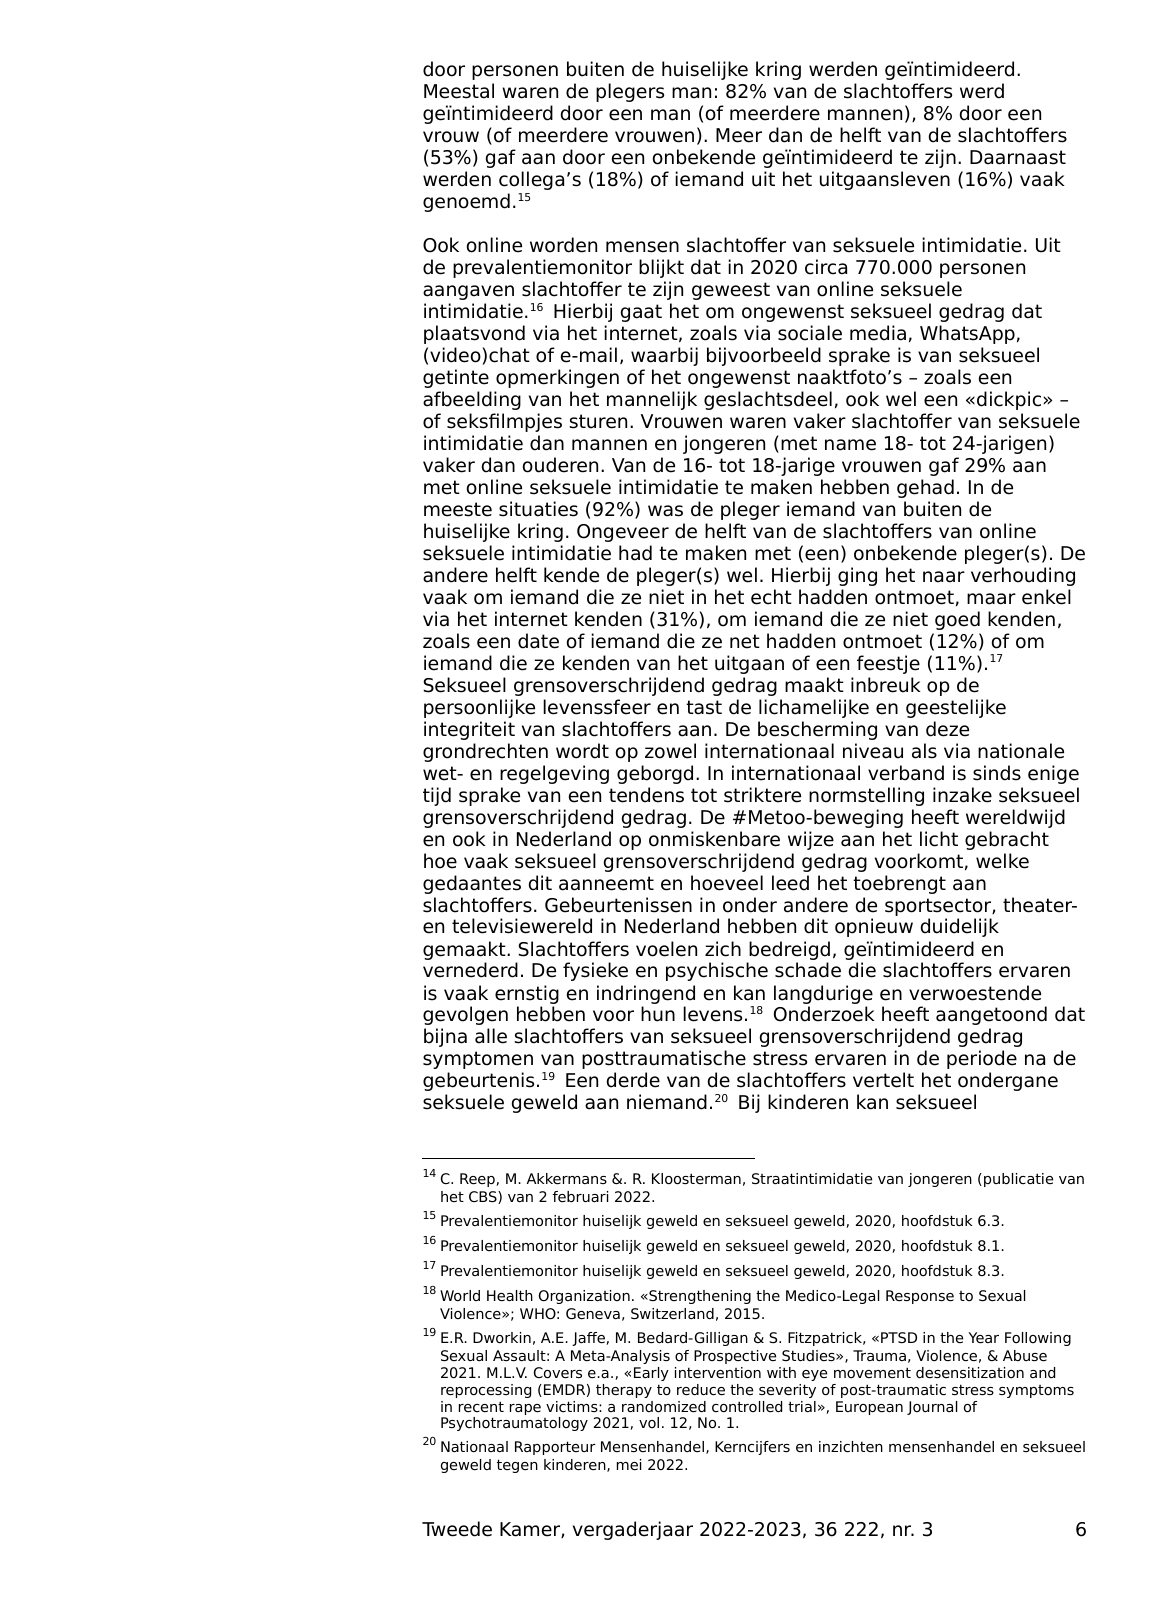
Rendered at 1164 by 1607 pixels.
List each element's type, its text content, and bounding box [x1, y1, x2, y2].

text door personen buiten de huiselijke kring werden geïntimideerd. Meestal waren de plegers man: 82% van de slachtoffers werd geïntimideerd door een man (of meerdere mannen), 8% door een vrouw (of meerdere vrouwen). Meer dan de helft van de slachtoffers (53%) gaf aan door een onbekende geïntimideerd te zijn. Daarnaast werden collega’s (18%) of iemand uit het uitgaansleven (16%) vaak genoemd. [422, 59, 1087, 213]
text Prevalentiemonitor huiselijk geweld en seksueel geweld, 2020, hoofdstuk 8.3. [422, 1259, 1087, 1281]
text Seksueel grensoverschrijdend gedrag maakt inbreuk op de persoonlijke levenssfeer en tast de lichamelijke en geestelijke integriteit van slachtoffers aan. De bescherming van deze grondrechten wordt op zowel internationaal niveau als via nationale wet- en regelgeving geborgd. In internationaal verband is sinds enige tijd sprake van een tendens tot striktere normstelling inzake seksueel grensoverschrijdend gedrag. De #Metoo-beweging heeft wereldwijd en ook in Nederland op onmiskenbare wijze aan het licht gebracht hoe vaak seksueel grensoverschrijdend gedrag voorkomt, welke gedaantes dit aanneemt en hoeveel leed het toebrengt aan slachtoffers. Gebeurtenissen in onder andere de sportsector, theater- en televisiewereld in Nederland hebben dit opnieuw duidelijk gemaakt. Slachtoffers voelen zich bedreigd, geïntimideerd en vernederd. De fysieke en psychische schade die slachtoffers ervaren is vaak ernstig en indringend en kan langdurige en verwoestende gevolgen hebben voor hun levens. Onderzoek heeft aangetoond dat bijna alle slachtoffers van seksueel grensoverschrijdend gedrag symptomen van posttraumatische stress ervaren in de periode na de gebeurtenis. Een derde van de slachtoffers vertelt het ondergane seksuele geweld aan niemand. Bij kinderen kan seksueel [422, 675, 1087, 1114]
text World Health Organization. «Strengthening the Medico-Legal Response to Sexual Violence»; WHO: Geneva, Switzerland, 2015. [422, 1284, 1087, 1323]
text Prevalentiemonitor huiselijk geweld en seksueel geweld, 2020, hoofdstuk 6.3. [422, 1209, 1087, 1231]
text Prevalentiemonitor huiselijk geweld en seksueel geweld, 2020, hoofdstuk 8.1. [422, 1234, 1087, 1256]
text C. Reep, M. Akkermans &. R. Kloosterman, Straatintimidatie van jongeren (publicatie van het CBS) van 2 februari 2022. [422, 1167, 1087, 1206]
text Nationaal Rapporteur Mensenhandel, Kerncijfers en inzichten mensenhandel en seksueel geweld tegen kinderen, mei 2022. [422, 1435, 1087, 1474]
text E.R. Dworkin, A.E. Jaffe, M. Bedard-Gilligan & S. Fitzpatrick, «PTSD in the Year Following Sexual Assault: A Meta-Analysis of Prospective Studies», Trauma, Violence, & Abuse 2021. M.L.V. Covers e.a., «Early intervention with eye movement desensitization and reprocessing (EMDR) therapy to reduce the severity of post-traumatic stress symptoms in recent rape victims: a randomized controlled trial», European Journal of Psychotraumatology 2021, vol. 12, No. 1. [422, 1326, 1087, 1432]
text Ook online worden mensen slachtoffer van seksuele intimidatie. Uit de prevalentiemonitor blijkt dat in 2020 circa 770.000 personen aangaven slachtoffer te zijn geweest van online seksuele intimidatie. Hierbij gaat het om ongewenst seksueel gedrag dat plaatsvond via het internet, zoals via sociale media, WhatsApp, (video)chat of e-mail, waarbij bijvoorbeeld sprake is van seksueel getinte opmerkingen of het ongewenst naaktfoto’s – zoals een afbeelding van het mannelijk geslachtsdeel, ook wel een «dickpic» – of seksfilmpjes sturen. Vrouwen waren vaker slachtoffer van seksuele intimidatie dan mannen en jongeren (met name 18- tot 24-jarigen) vaker dan ouderen. Van de 16- tot 18-jarige vrouwen gaf 29% aan met online seksuele intimidatie te maken hebben gehad. In de meeste situaties (92%) was de pleger iemand van buiten de huiselijke kring. Ongeveer de helft van de slachtoffers van online seksuele intimidatie had te maken met (een) onbekende pleger(s). De andere helft kende de pleger(s) wel. Hierbij ging het naar verhouding vaak om iemand die ze niet in het echt hadden ontmoet, maar enkel via het internet kenden (31%), om iemand die ze niet goed kenden, zoals een date of iemand die ze net hadden ontmoet (12%) of om iemand die ze kenden van het uitgaan of een feestje (11%). [422, 235, 1087, 675]
